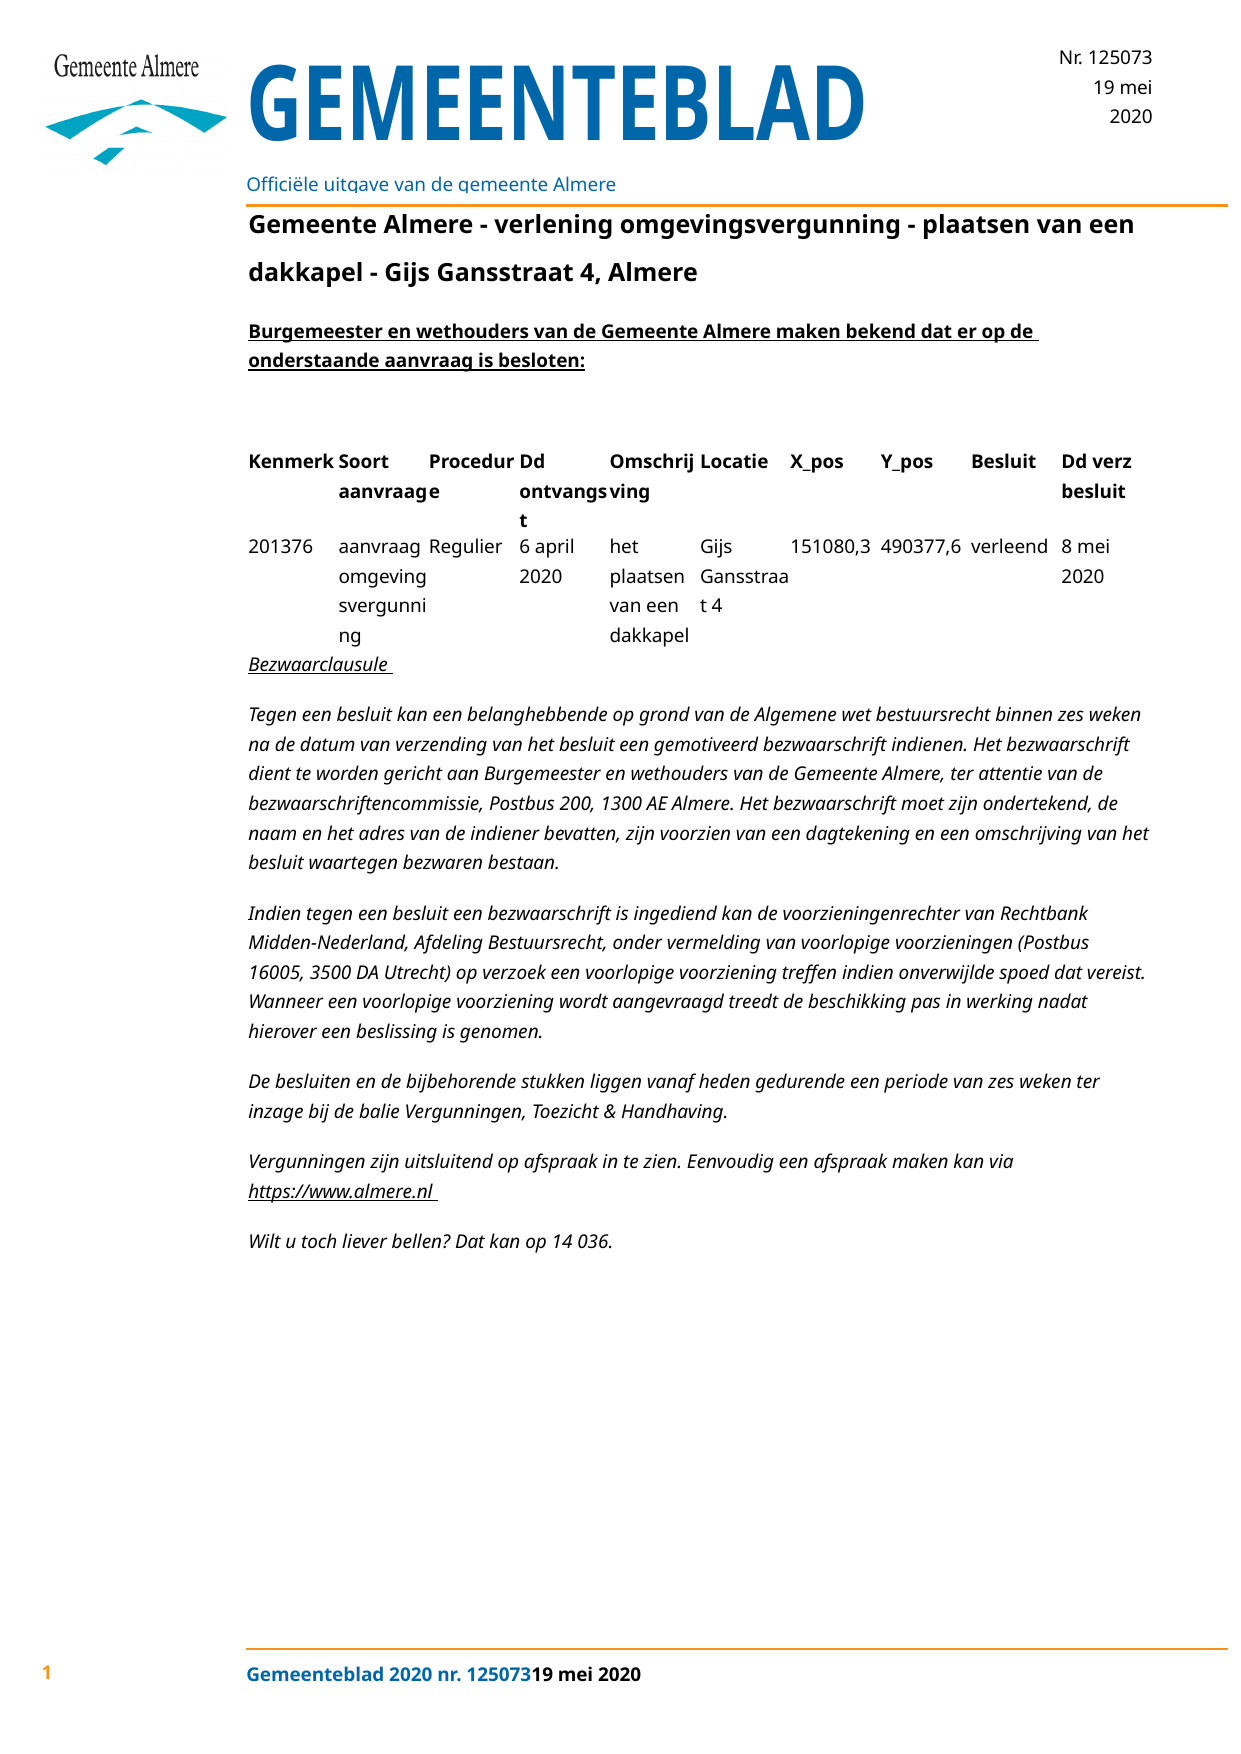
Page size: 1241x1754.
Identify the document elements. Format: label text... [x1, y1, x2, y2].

table_header Besluit [971, 449, 1061, 533]
table_header Y_pos [881, 449, 971, 533]
table_header Soort aanvraag [338, 449, 429, 533]
picture [41, 47, 231, 172]
table_cell verleend [971, 533, 1061, 648]
text Indien tegen een besluit een bezwaarschrift is ingediend kan de voorzieningenrechter van Rechtbank Midden-Nederland, Afdeling Bestuursrecht, onder vermelding van voorlopige voorzieningen (Postbus 16005, 3500 DA Utrecht) op verzoek een voorlopige voorziening treffen indien onverwijlde spoed dat vereist. Wanneer een voorlopige voorziening wordt aangevraagd treedt de beschikking pas in werking nadat hierover een beslissing is genomen. [248, 900, 1152, 1044]
table_header X_pos [790, 449, 881, 533]
table_header Procedure [429, 449, 519, 533]
text Burgemeester en wethouders van de Gemeente Almere maken bekend dat er op de onderstaande aanvraag is besloten: [248, 318, 1152, 373]
table_cell het plaatsen van een dakkapel [609, 533, 700, 648]
table_header Omschrijving [609, 449, 700, 533]
table_header Dd verz besluit [1061, 449, 1152, 533]
text Gemeente Almere - verlening omgevingsvergunning - plaatsen van een dakkapel - Gijs Gansstraat 4, Almere [248, 207, 1152, 288]
table_header Locatie [700, 449, 790, 533]
table_cell 201376 [248, 533, 338, 648]
table_header Dd ontvangst [519, 449, 609, 533]
table_cell aanvraag omgevingsvergunning [338, 533, 429, 648]
text Wilt u toch liever bellen? Dat kan op 14 036. [248, 1228, 1152, 1254]
table_cell 151080,3 [790, 533, 881, 648]
text De besluiten en de bijbehorende stukken liggen vanaf heden gedurende een periode van zes weken ter inzage bij de balie Vergunningen, Toezicht & Handhaving. [248, 1068, 1152, 1124]
table_header Kenmerk [248, 449, 338, 533]
table_cell 8 mei 2020 [1061, 533, 1152, 648]
text Bezwaarclausule [248, 651, 1152, 677]
table_cell 490377,6 [881, 533, 971, 648]
text Tegen een besluit kan een belanghebbende op grond van de Algemene wet bestuursrecht binnen zes weken na de datum van verzending van het besluit een gemotiveerd bezwaarschrift indienen. Het bezwaarschrift dient te worden gericht aan Burgemeester en wethouders van de Gemeente Almere, ter attentie van de bezwaarschriftencommissie, Postbus 200, 1300 AE Almere. Het bezwaarschrift moet zijn ondertekend, de naam en het adres van de indiener bevatten, zijn voorzien van een dagtekening en een omschrijving van het besluit waartegen bezwaren bestaan. [248, 701, 1152, 875]
table_cell 6 april 2020 [519, 533, 609, 648]
table_cell Gijs Gansstraat 4 [700, 533, 790, 648]
text Vergunningen zijn uitsluitend op afspraak in te zien. Eenvoudig een afspraak maken kan via https://www.almere.nl [248, 1148, 1152, 1204]
table_cell Regulier [429, 533, 519, 648]
